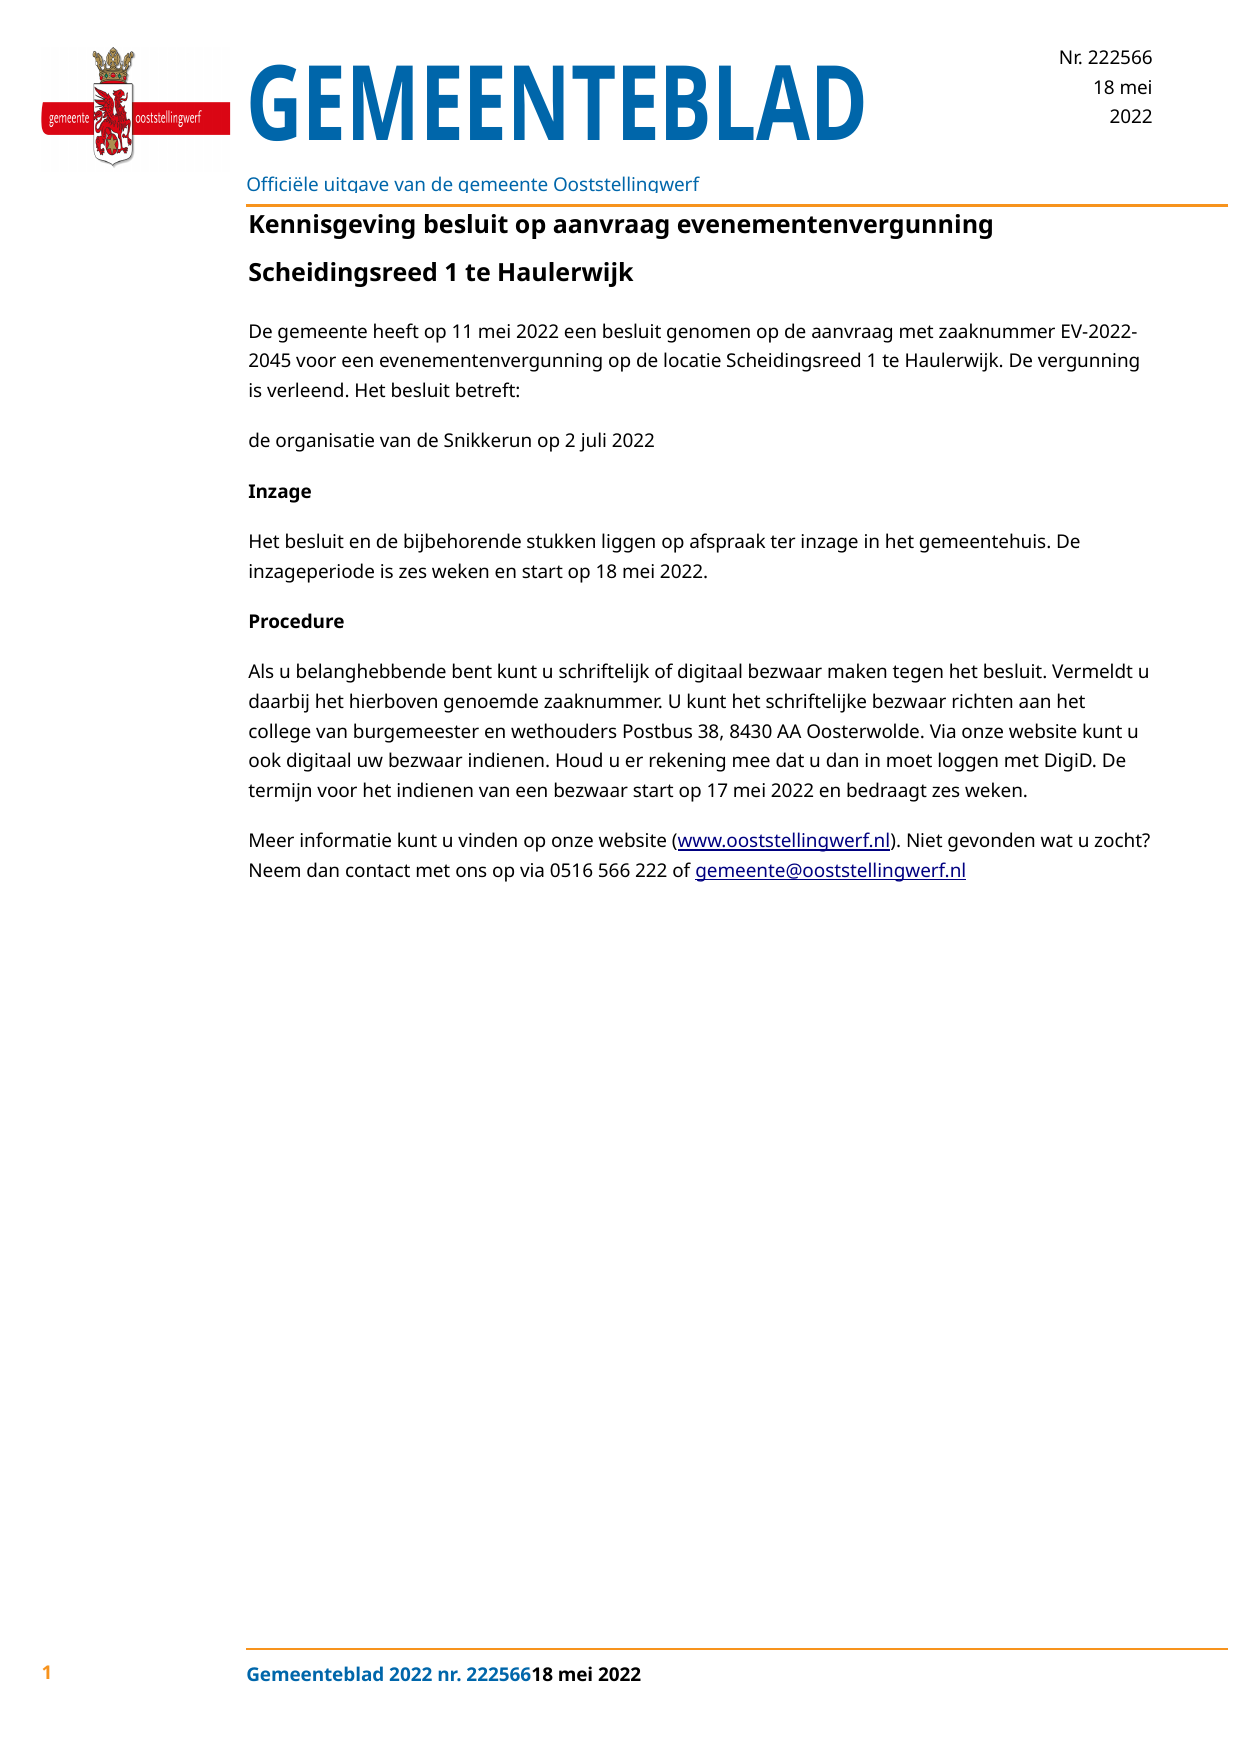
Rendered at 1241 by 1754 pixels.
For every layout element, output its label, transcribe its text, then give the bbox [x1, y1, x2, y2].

text Het besluit en de bijbehorende stukken liggen op afspraak ter inzage in het gemeentehuis. De inzageperiode is zes weken en start op 18 mei 2022. [248, 528, 1152, 584]
text Inzage [248, 478, 1152, 504]
text de organisatie van de Snikkerun op 2 juli 2022 [248, 427, 1152, 453]
text Kennisgeving besluit op aanvraag evenementenvergunning Scheidingsreed 1 te Haulerwijk [248, 207, 1152, 288]
picture [41, 47, 231, 172]
text De gemeente heeft op 11 mei 2022 een besluit genomen op de aanvraag met zaaknummer EV-2022-2045 voor een evenementenvergunning op de locatie Scheidingsreed 1 te Haulerwijk. De vergunning is verleend. Het besluit betreft: [248, 318, 1152, 403]
text Als u belanghebbende bent kunt u schriftelijk of digitaal bezwaar maken tegen het besluit. Vermeldt u daarbij het hierboven genoemde zaaknummer. U kunt het schriftelijke bezwaar richten aan het college van burgemeester en wethouders Postbus 38, 8430 AA Oosterwolde. Via onze website kunt u ook digitaal uw bezwaar indienen. Houd u er rekening mee dat u dan in moet loggen met DigiD. De termijn voor het indienen van een bezwaar start op 17 mei 2022 en bedraagt zes weken. [248, 659, 1152, 803]
text Meer informatie kunt u vinden op onze website (www.ooststellingwerf.nl). Niet gevonden wat u zocht? Neem dan contact met ons op via 0516 566 222 of gemeente@ooststellingwerf.nl [248, 827, 1152, 883]
text Procedure [248, 608, 1152, 634]
